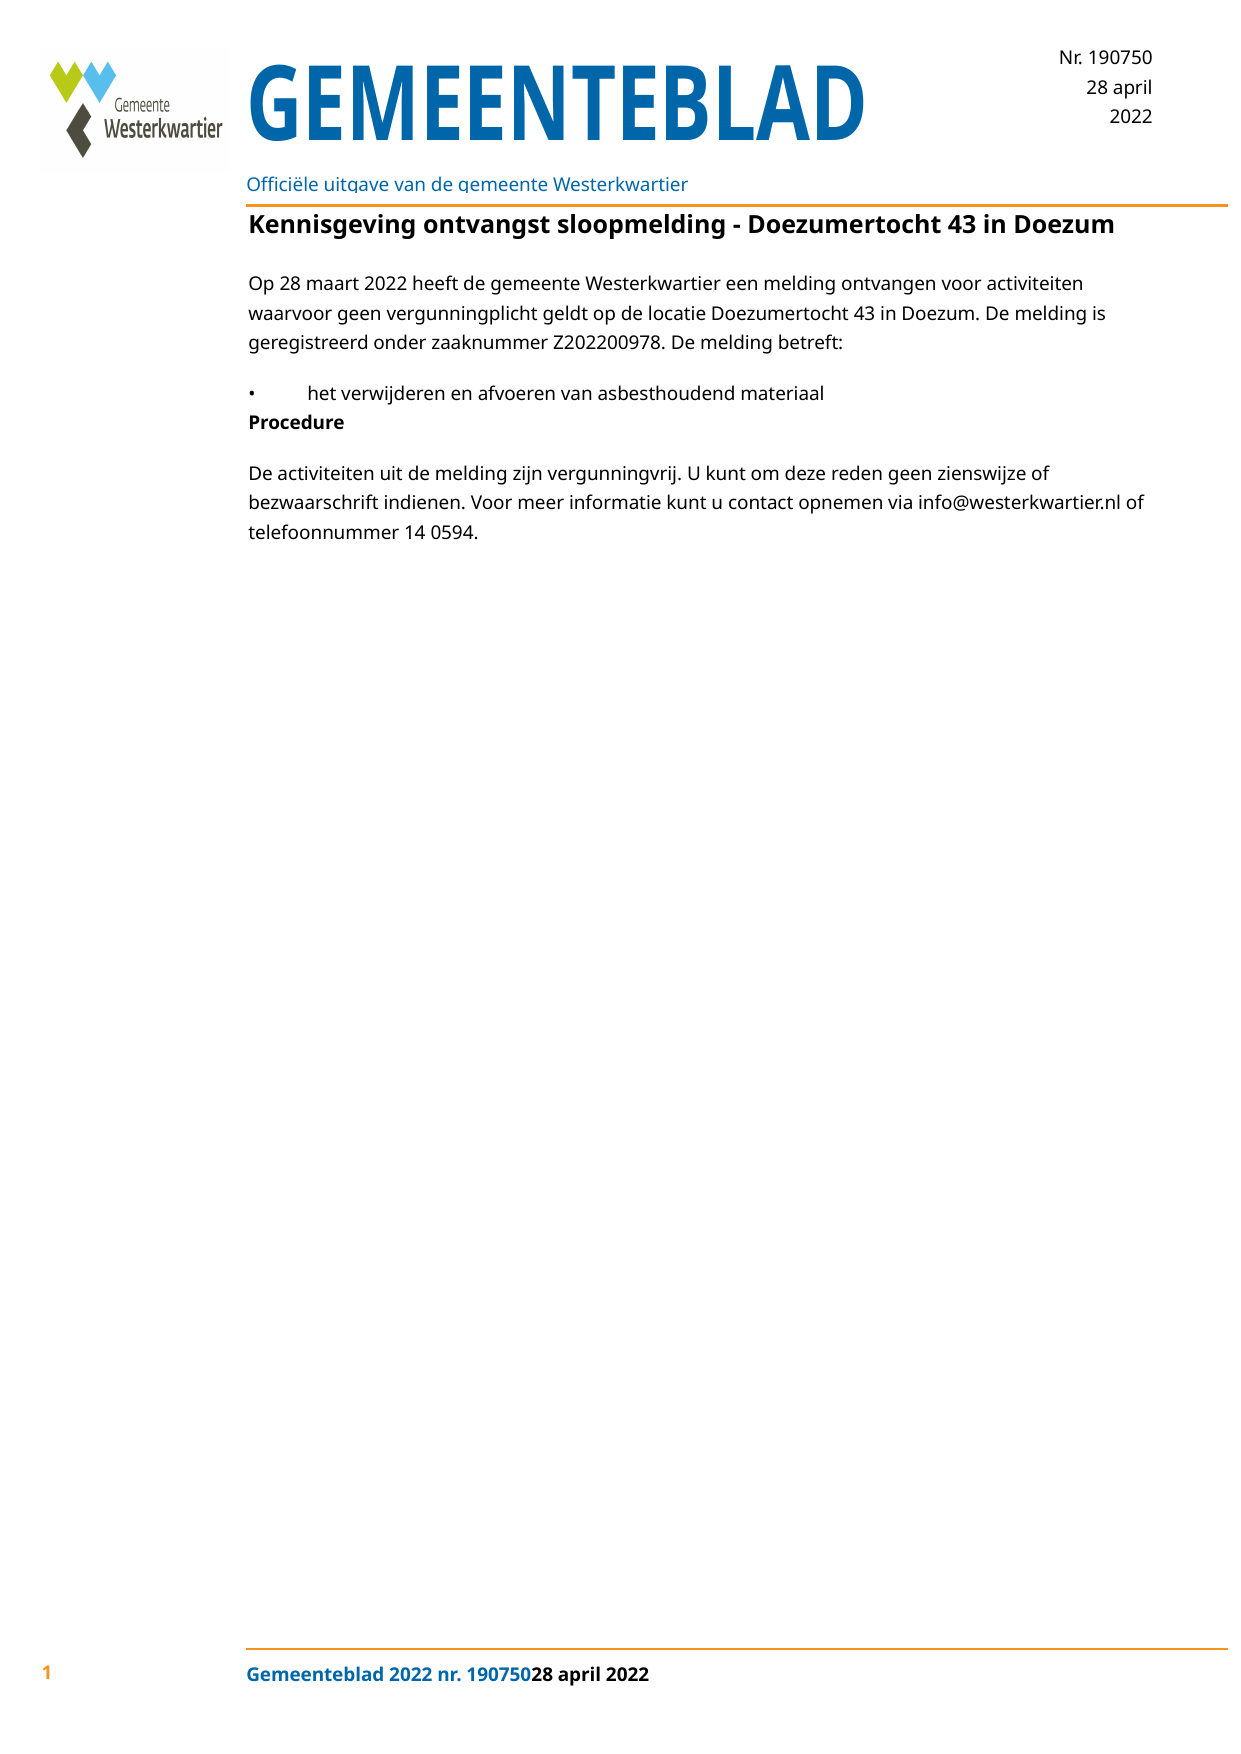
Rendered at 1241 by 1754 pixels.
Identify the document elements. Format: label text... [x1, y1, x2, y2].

text Procedure [248, 409, 1152, 435]
list het verwijderen en afvoeren van asbesthoudend materiaal [248, 380, 1152, 406]
text Op 28 maart 2022 heeft de gemeente Westerkwartier een melding ontvangen voor activiteiten waarvoor geen vergunningplicht geldt op de locatie Doezumertocht 43 in Doezum. De melding is geregistreerd onder zaaknummer Z202200978. De melding betreft: [248, 270, 1152, 355]
picture [41, 47, 231, 172]
text De activiteiten uit de melding zijn vergunningvrij. U kunt om deze reden geen zienswijze of bezwaarschrift indienen. Voor meer informatie kunt u contact opnemen via info@westerkwartier.nl of telefoonnummer 14 0594. [248, 460, 1152, 545]
text Kennisgeving ontvangst sloopmelding - Doezumertocht 43 in Doezum [248, 207, 1152, 241]
